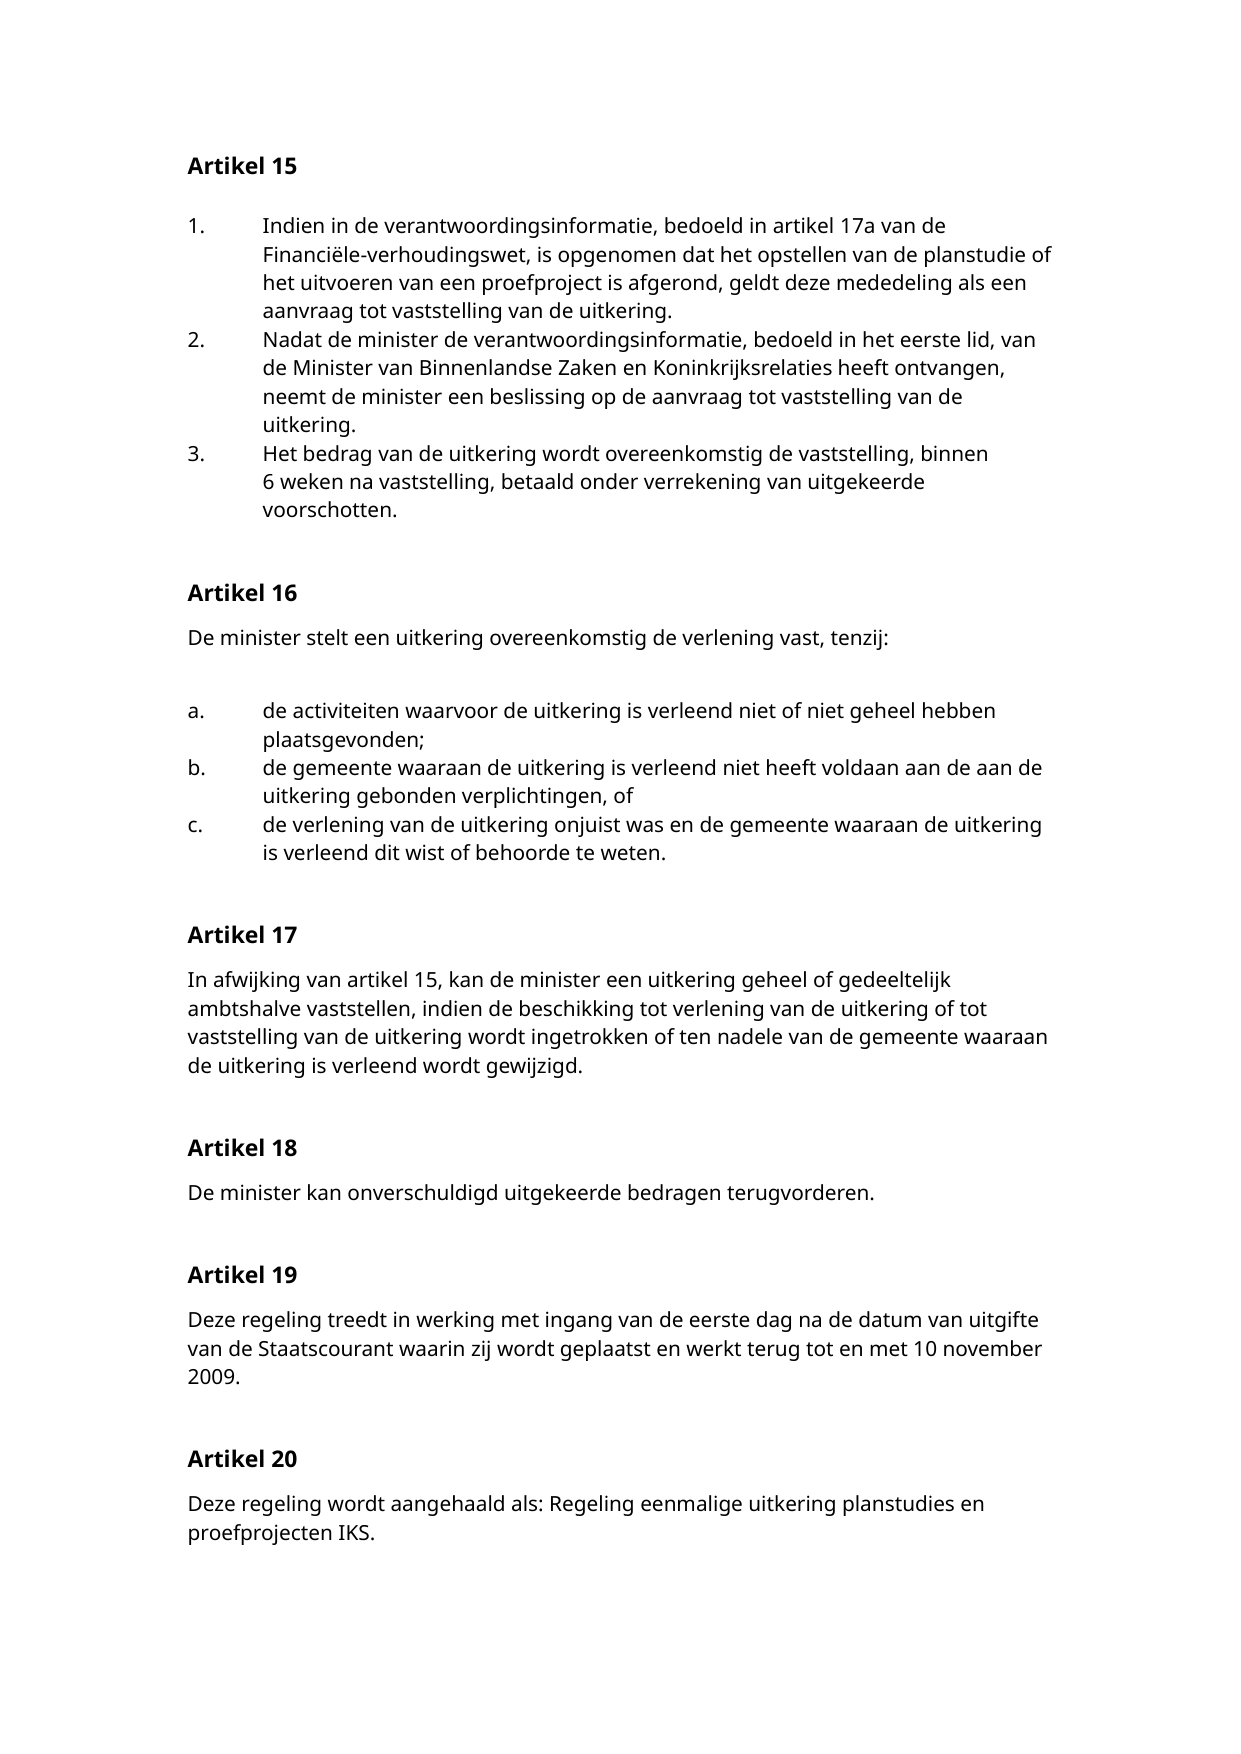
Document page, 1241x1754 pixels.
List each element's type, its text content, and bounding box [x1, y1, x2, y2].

subtitle Artikel 20 [187, 1443, 1053, 1474]
list de verlening van de uitkering onjuist was en de gemeente waaraan de uitkering is verleend dit wist of behoorde te weten. [187, 810, 1053, 867]
text In afwijking van artikel 15, kan de minister een uitkering geheel of gedeeltelijk ambtshalve vaststellen, indien de beschikking tot verlening van de uitkering of tot vaststelling van de uitkering wordt ingetrokken of ten nadele van de gemeente waaraan de uitkering is verleend wordt gewijzigd. [187, 966, 1053, 1079]
subtitle Artikel 18 [187, 1132, 1053, 1163]
subtitle Artikel 19 [187, 1259, 1053, 1290]
text De minister kan onverschuldigd uitgekeerde bedragen terugvorderen. [187, 1178, 1053, 1207]
list Het bedrag van de uitkering wordt overeenkomstig de vaststelling, binnen 6 weken na vaststelling, betaald onder verrekening van uitgekeerde voorschotten. [187, 439, 1053, 524]
text Deze regeling wordt aangehaald als: Regeling eenmalige uitkering planstudies en proefprojecten IKS. [187, 1489, 1053, 1546]
text Deze regeling treedt in werking met ingang van de eerste dag na de datum van uitgifte van de Staatscourant waarin zij wordt geplaatst en werkt terug tot en met 10 november 2009. [187, 1305, 1053, 1391]
text De minister stelt een uitkering overeenkomstig de verlening vast, tenzij: [187, 623, 1053, 651]
list de activiteiten waarvoor de uitkering is verleend niet of niet geheel hebben plaatsgevonden; [187, 696, 1053, 753]
list de gemeente waaraan de uitkering is verleend niet heeft voldaan aan de aan de uitkering gebonden verplichtingen, of [187, 753, 1053, 810]
list Indien in de verantwoordingsinformatie, bedoeld in artikel 17a van de Financiële-verhoudingswet, is opgenomen dat het opstellen van de planstudie of het uitvoeren van een proefproject is afgerond, geldt deze mededeling als een aanvraag tot vaststelling van de uitkering. [187, 211, 1053, 325]
subtitle Artikel 15 [187, 150, 1053, 181]
subtitle Artikel 16 [187, 577, 1053, 608]
subtitle Artikel 17 [187, 919, 1053, 951]
list Nadat de minister de verantwoordingsinformatie, bedoeld in het eerste lid, van de Minister van Binnenlandse Zaken en Koninkrijksrelaties heeft ontvangen, neemt de minister een beslissing op de aanvraag tot vaststelling van de uitkering. [187, 325, 1053, 439]
